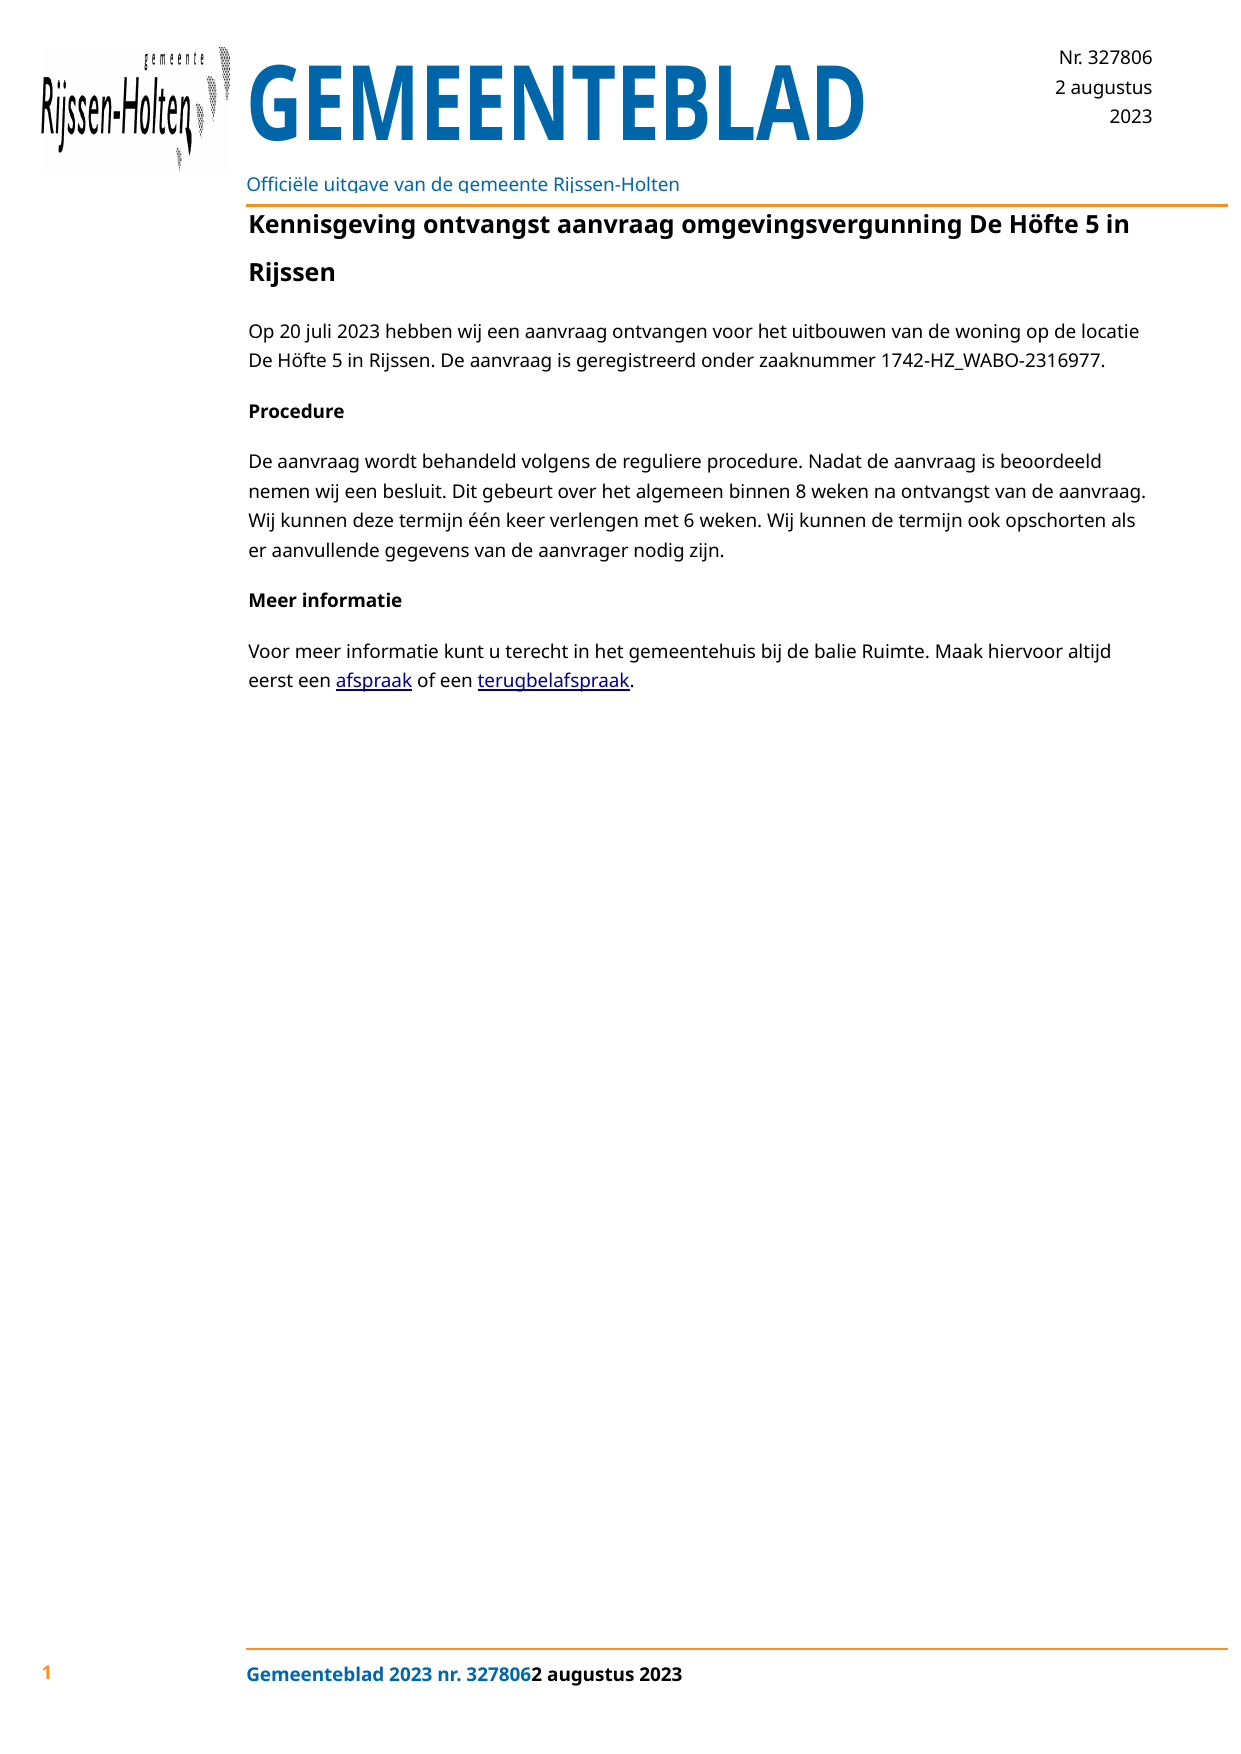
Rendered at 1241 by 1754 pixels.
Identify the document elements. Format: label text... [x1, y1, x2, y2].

picture [41, 47, 231, 172]
text Op 20 juli 2023 hebben wij een aanvraag ontvangen voor het uitbouwen van de woning op de locatie De Höfte 5 in Rijssen. De aanvraag is geregistreerd onder zaaknummer 1742-HZ_WABO-2316977. [248, 318, 1152, 373]
text Voor meer informatie kunt u terecht in het gemeentehuis bij de balie Ruimte. Maak hiervoor altijd eerst een afspraak of een terugbelafspraak. [248, 638, 1152, 693]
text Procedure [248, 398, 1152, 424]
text Kennisgeving ontvangst aanvraag omgevingsvergunning De Höfte 5 in Rijssen [248, 207, 1152, 288]
text De aanvraag wordt behandeld volgens de reguliere procedure. Nadat de aanvraag is beoordeeld nemen wij een besluit. Dit gebeurt over het algemeen binnen 8 weken na ontvangst van de aanvraag. Wij kunnen deze termijn één keer verlengen met 6 weken. Wij kunnen de termijn ook opschorten als er aanvullende gegevens van de aanvrager nodig zijn. [248, 448, 1152, 563]
text Meer informatie [248, 587, 1152, 613]
